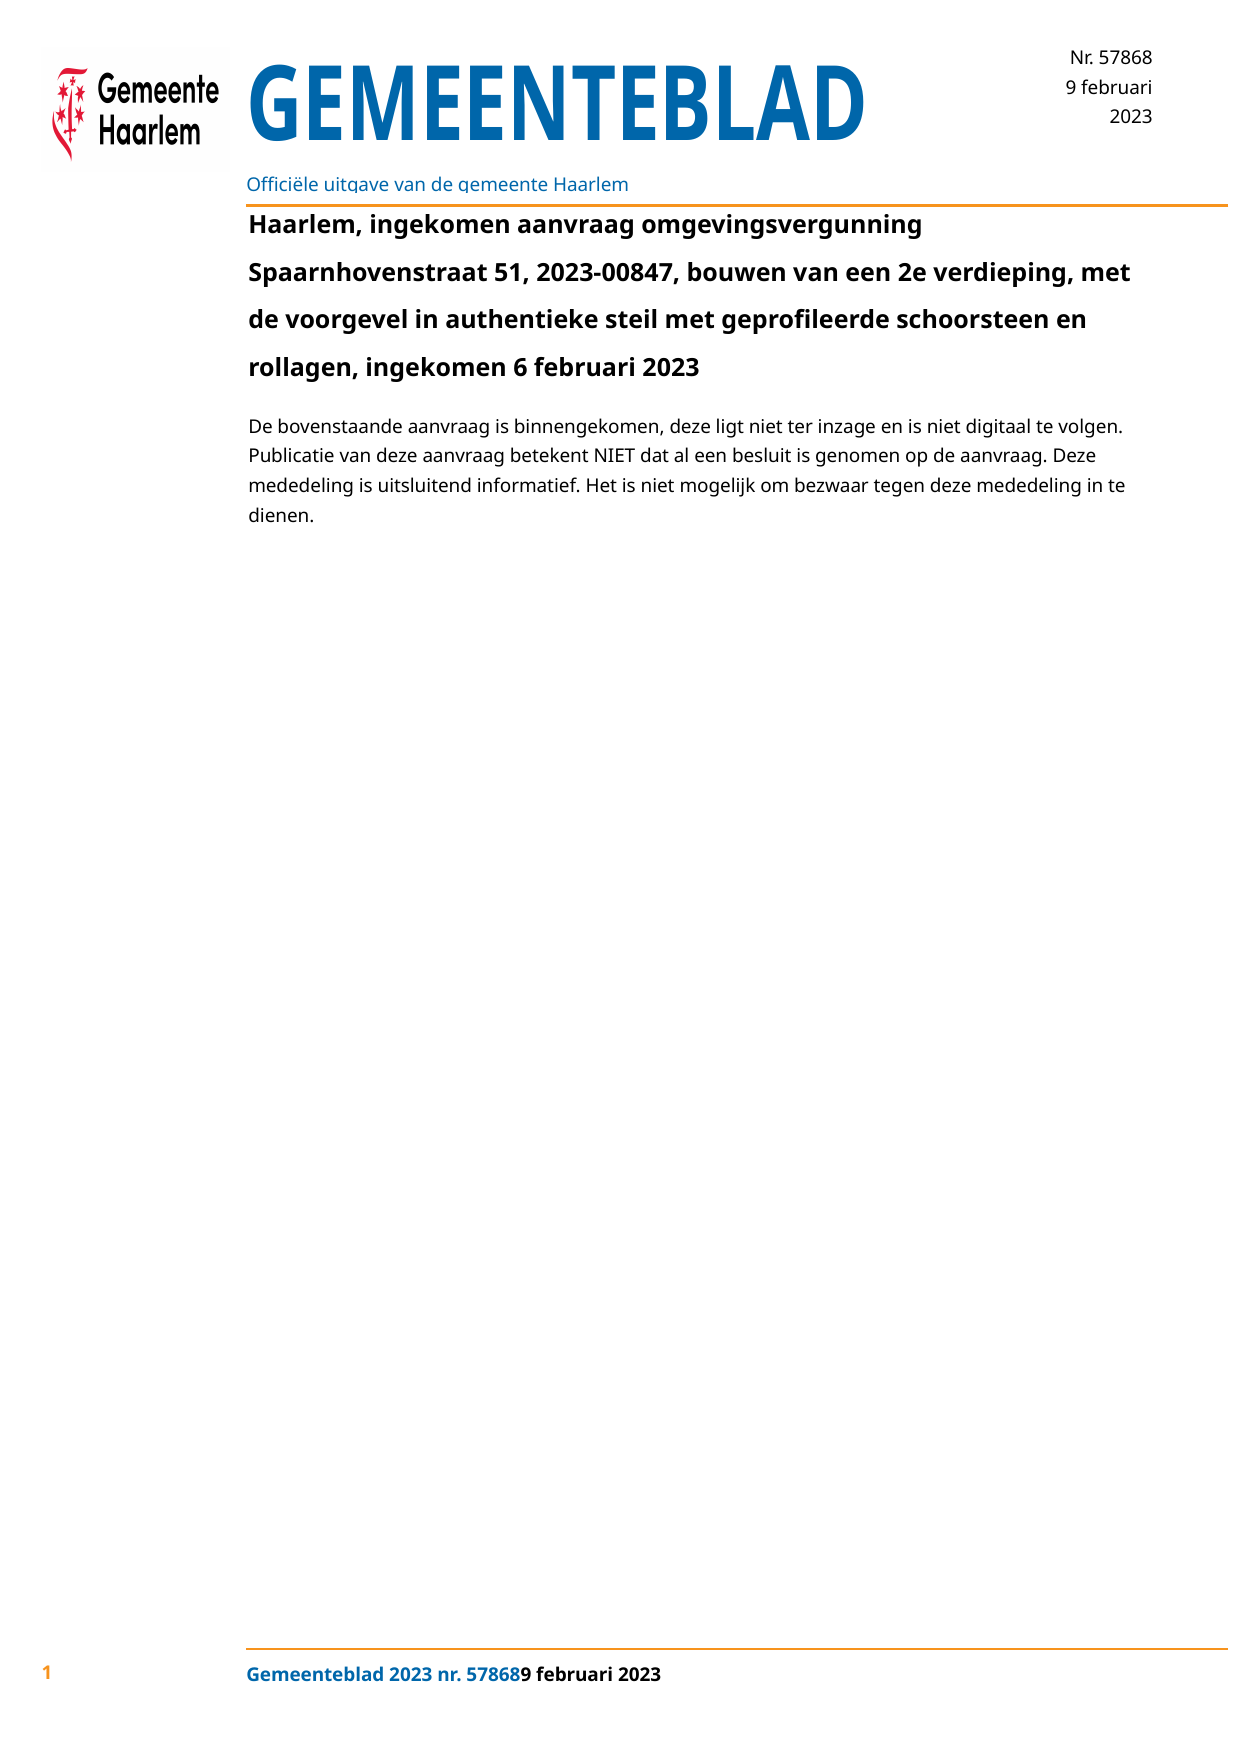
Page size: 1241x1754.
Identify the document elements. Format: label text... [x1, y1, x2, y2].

picture [41, 47, 231, 172]
text Haarlem, ingekomen aanvraag omgevingsvergunning Spaarnhovenstraat 51, 2023-00847, bouwen van een 2e verdieping, met de voorgevel in authentieke steil met geprofileerde schoorsteen en rollagen, ingekomen 6 februari 2023 [248, 207, 1152, 384]
text De bovenstaande aanvraag is binnengekomen, deze ligt niet ter inzage en is niet digitaal te volgen. Publicatie van deze aanvraag betekent NIET dat al een besluit is genomen op de aanvraag. Deze mededeling is uitsluitend informatief. Het is niet mogelijk om bezwaar tegen deze mededeling in te dienen. [248, 413, 1152, 528]
